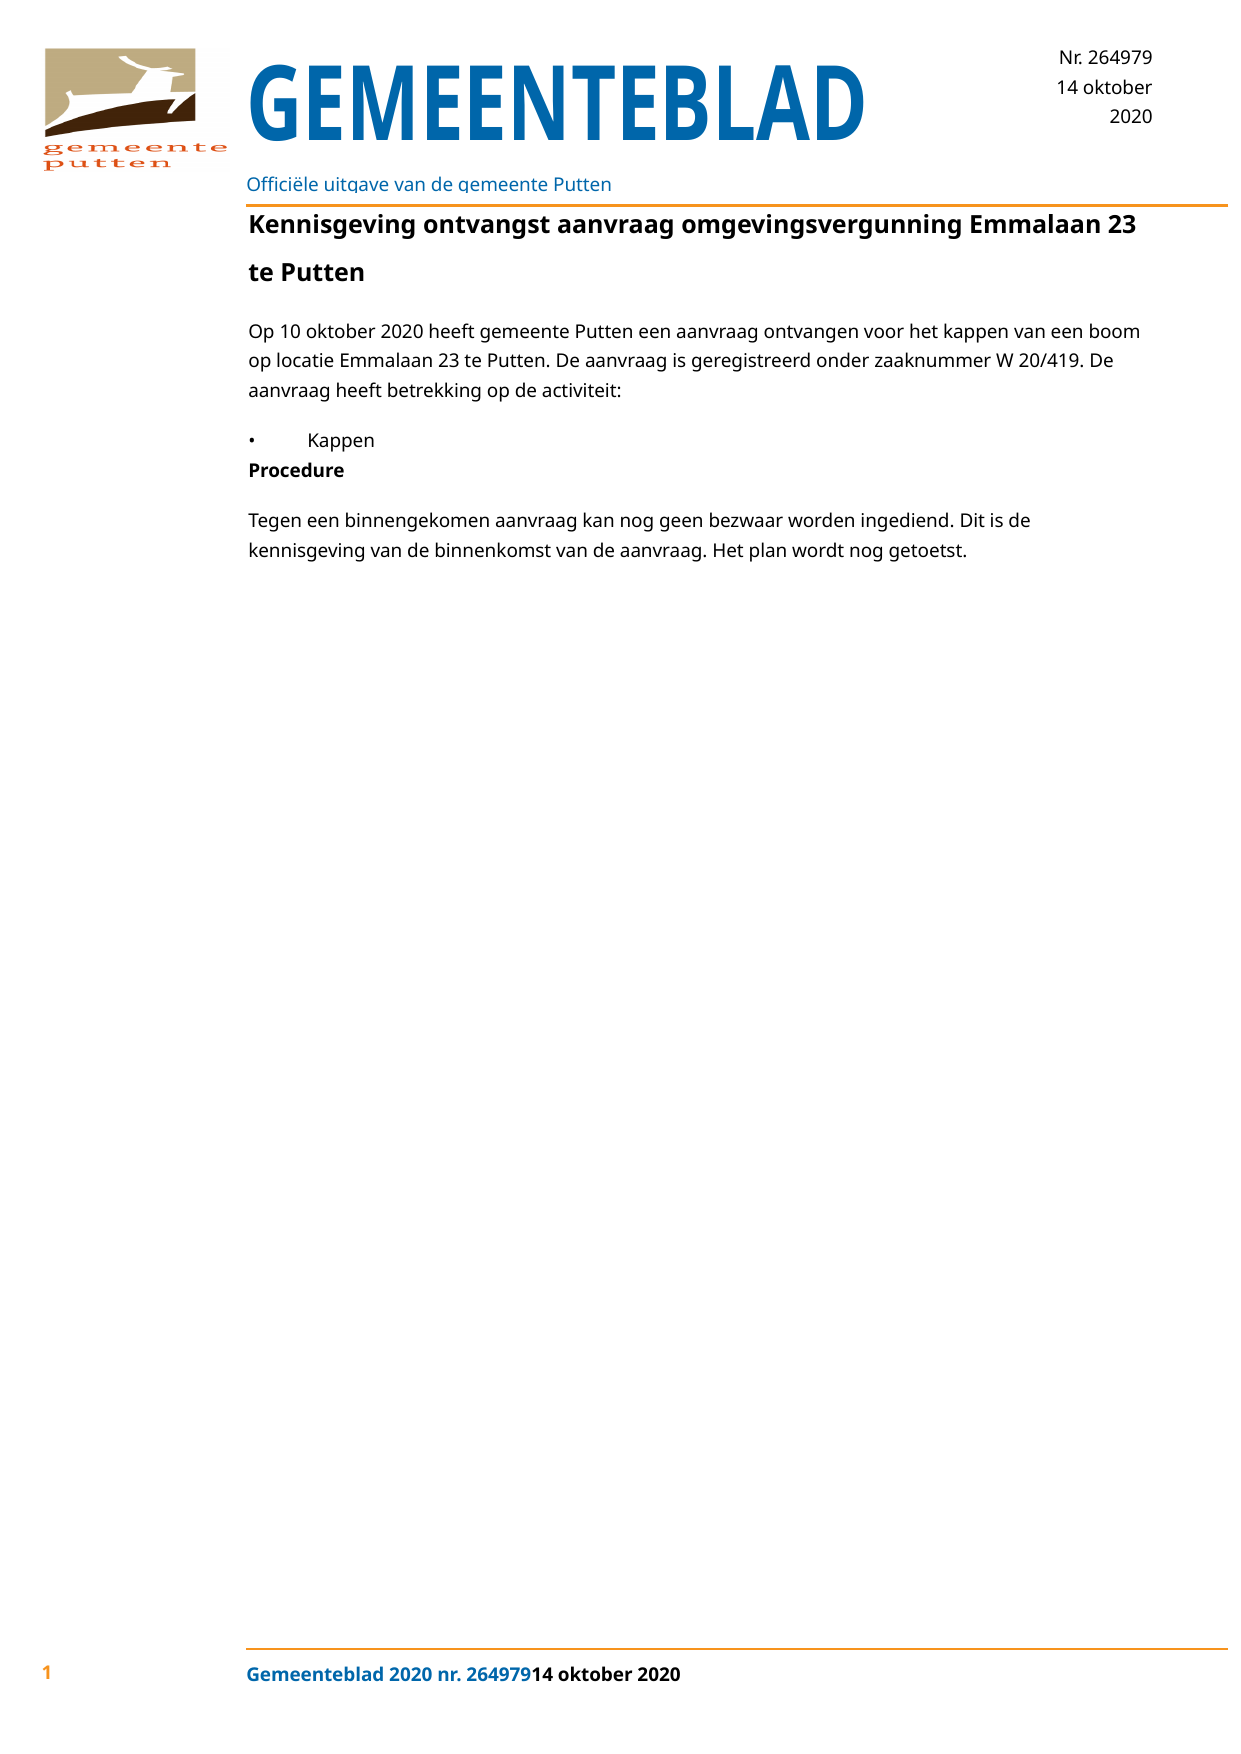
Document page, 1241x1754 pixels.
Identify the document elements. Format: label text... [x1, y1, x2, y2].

picture [41, 47, 231, 172]
text Kennisgeving ontvangst aanvraag omgevingsvergunning Emmalaan 23 te Putten [248, 207, 1152, 288]
text Tegen een binnengekomen aanvraag kan nog geen bezwaar worden ingediend. Dit is de kennisgeving van de binnenkomst van de aanvraag. Het plan wordt nog getoetst. [248, 507, 1152, 563]
text Op 10 oktober 2020 heeft gemeente Putten een aanvraag ontvangen voor het kappen van een boom op locatie Emmalaan 23 te Putten. De aanvraag is geregistreerd onder zaaknummer W 20/419. De aanvraag heeft betrekking op de activiteit: [248, 318, 1152, 403]
text Procedure [248, 457, 1152, 483]
list Kappen [248, 427, 1152, 453]
